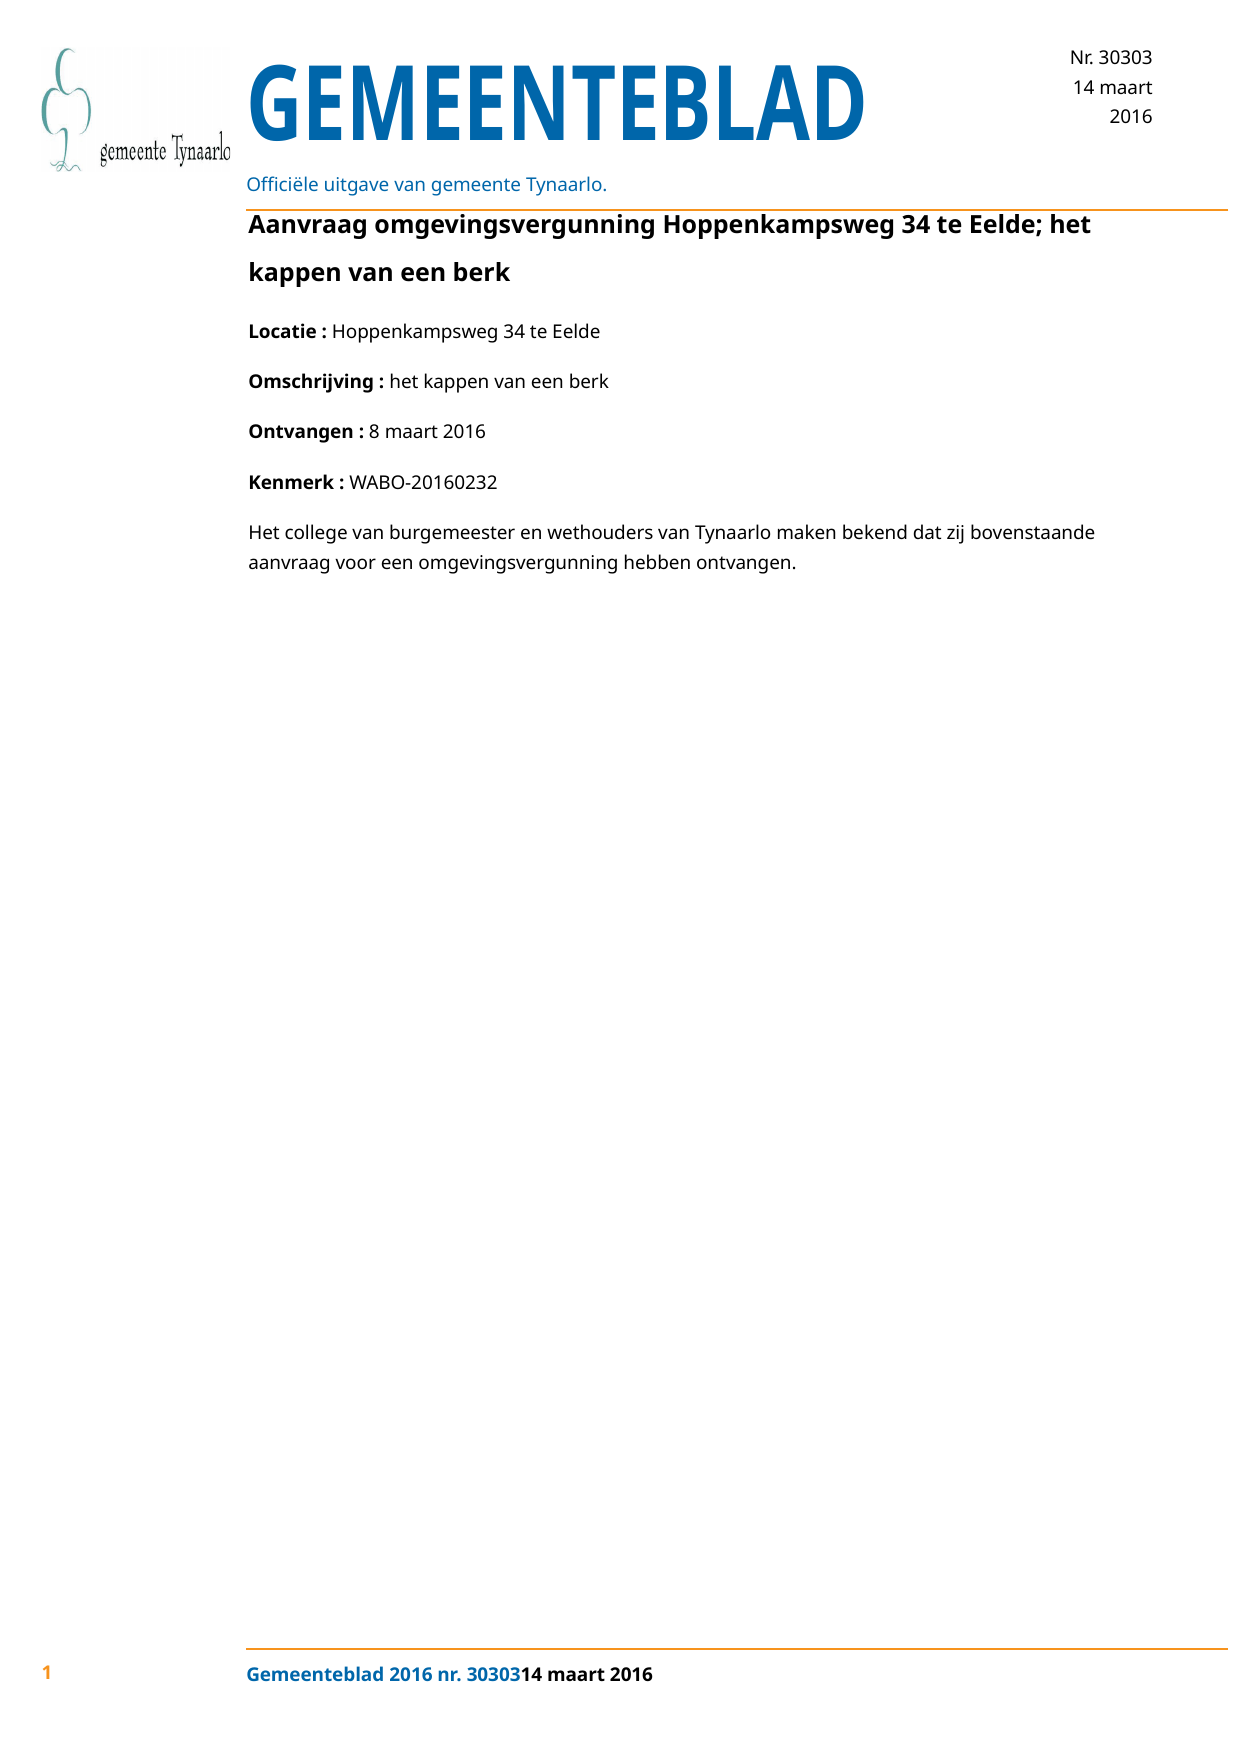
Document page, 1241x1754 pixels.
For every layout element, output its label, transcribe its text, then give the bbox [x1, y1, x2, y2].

picture [41, 47, 231, 172]
text Locatie : Hoppenkampsweg 34 te Eelde [248, 318, 1152, 344]
text Kenmerk : WABO-20160232 [248, 469, 1152, 495]
text Ontvangen : 8 maart 2016 [248, 419, 1152, 444]
text Aanvraag omgevingsvergunning Hoppenkampsweg 34 te Eelde; het kappen van een berk [248, 211, 1152, 288]
text Het college van burgemeester en wethouders van Tynaarlo maken bekend dat zij bovenstaande aanvraag voor een omgevingsvergunning hebben ontvangen. [248, 519, 1152, 575]
text Omschrijving : het kappen van een berk [248, 368, 1152, 394]
